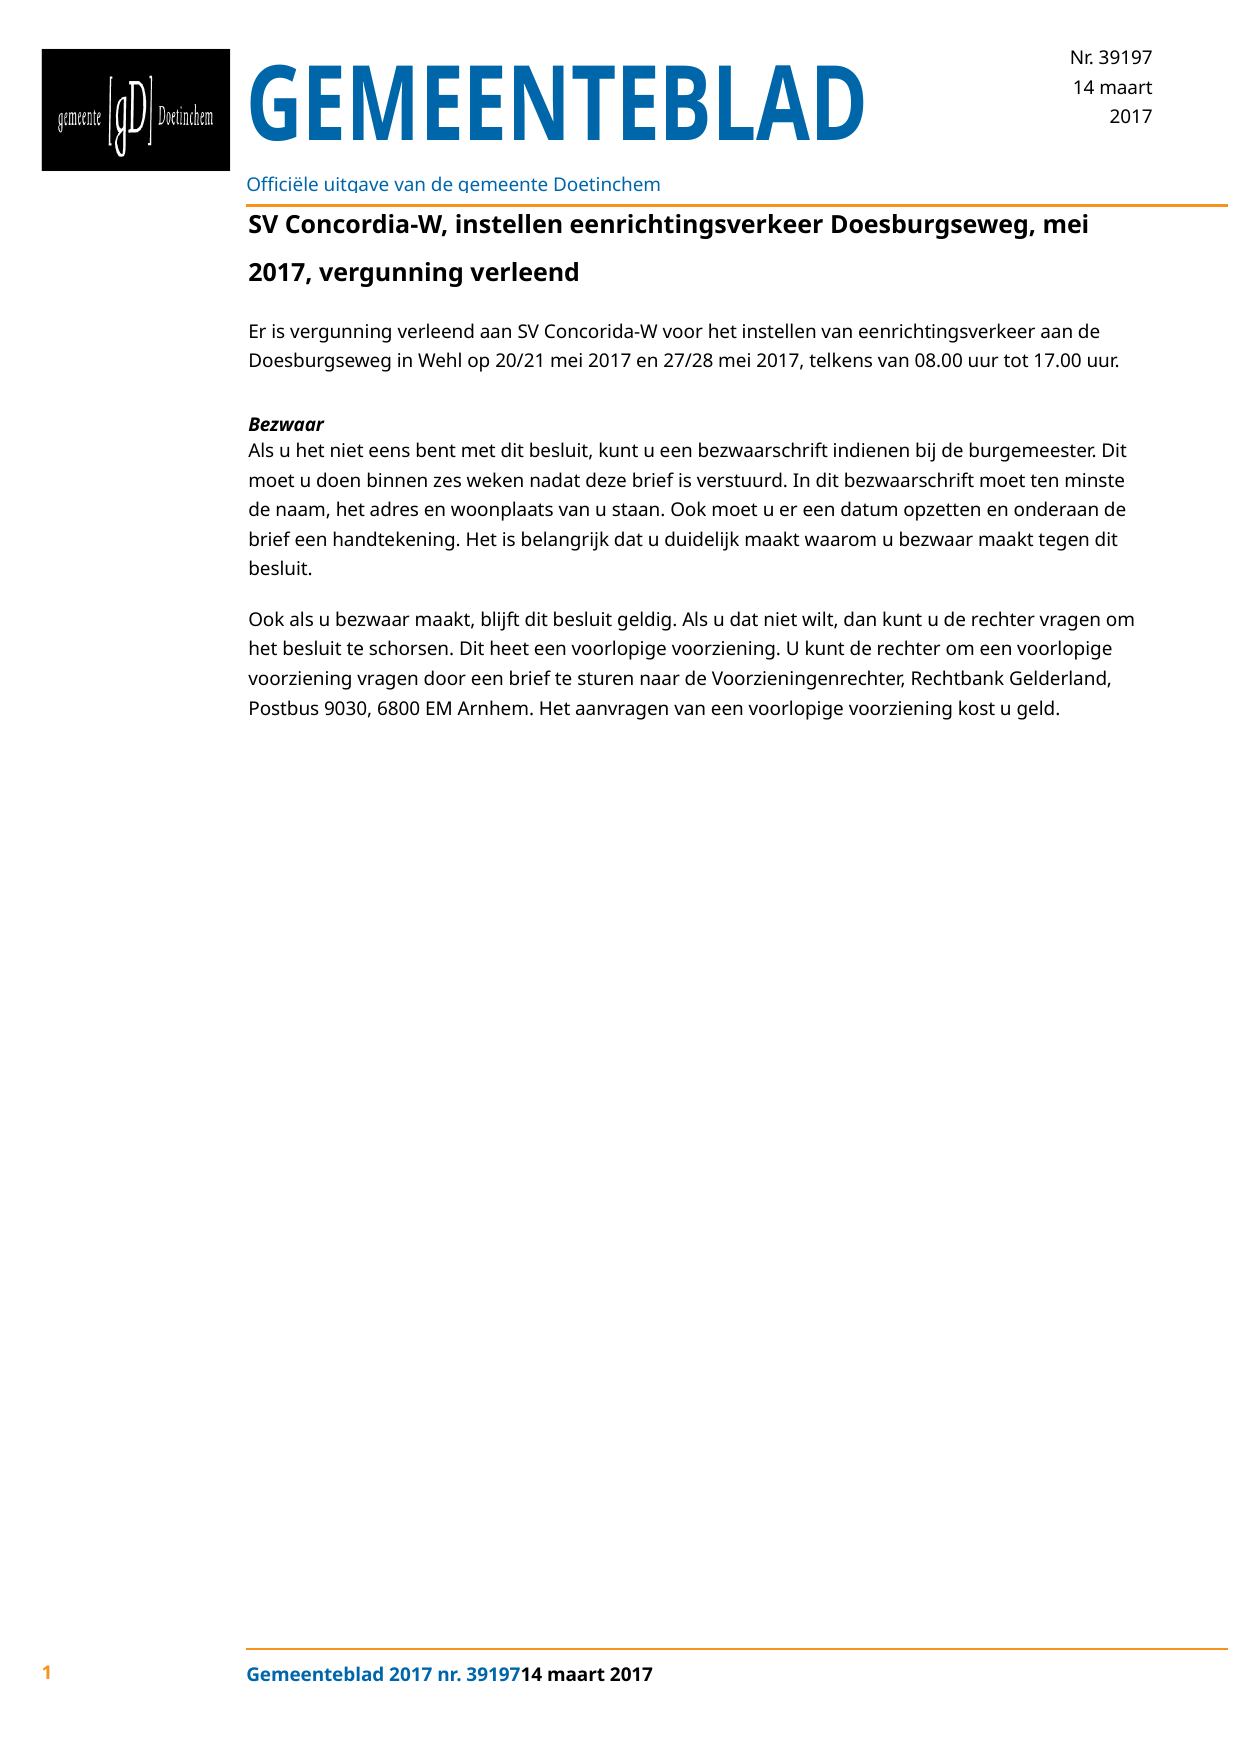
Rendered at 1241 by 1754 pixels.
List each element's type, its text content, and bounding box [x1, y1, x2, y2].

text Bezwaar [248, 411, 1152, 437]
picture [41, 47, 231, 172]
text Ook als u bezwaar maakt, blijft dit besluit geldig. Als u dat niet wilt, dan kunt u de rechter vragen om het besluit te schorsen. Dit heet een voorlopige voorziening. U kunt de rechter om een voorlopige voorziening vragen door een brief te sturen naar de Voorzieningenrechter, Rechtbank Gelderland, Postbus 9030, 6800 EM Arnhem. Het aanvragen van een voorlopige voorziening kost u geld. [248, 606, 1152, 720]
text Er is vergunning verleend aan SV Concorida-W voor het instellen van eenrichtingsverkeer aan de Doesburgseweg in Wehl op 20/21 mei 2017 en 27/28 mei 2017, telkens van 08.00 uur tot 17.00 uur. [248, 318, 1152, 373]
text Als u het niet eens bent met dit besluit, kunt u een bezwaarschrift indienen bij de burgemeester. Dit moet u doen binnen zes weken nadat deze brief is verstuurd. In dit bezwaarschrift moet ten minste de naam, het adres en woonplaats van u staan. Ook moet u er een datum opzetten en onderaan de brief een handtekening. Het is belangrijk dat u duidelijk maakt waarom u bezwaar maakt tegen dit besluit. [248, 437, 1152, 581]
text SV Concordia-W, instellen eenrichtingsverkeer Doesburgseweg, mei 2017, vergunning verleend [248, 207, 1152, 288]
